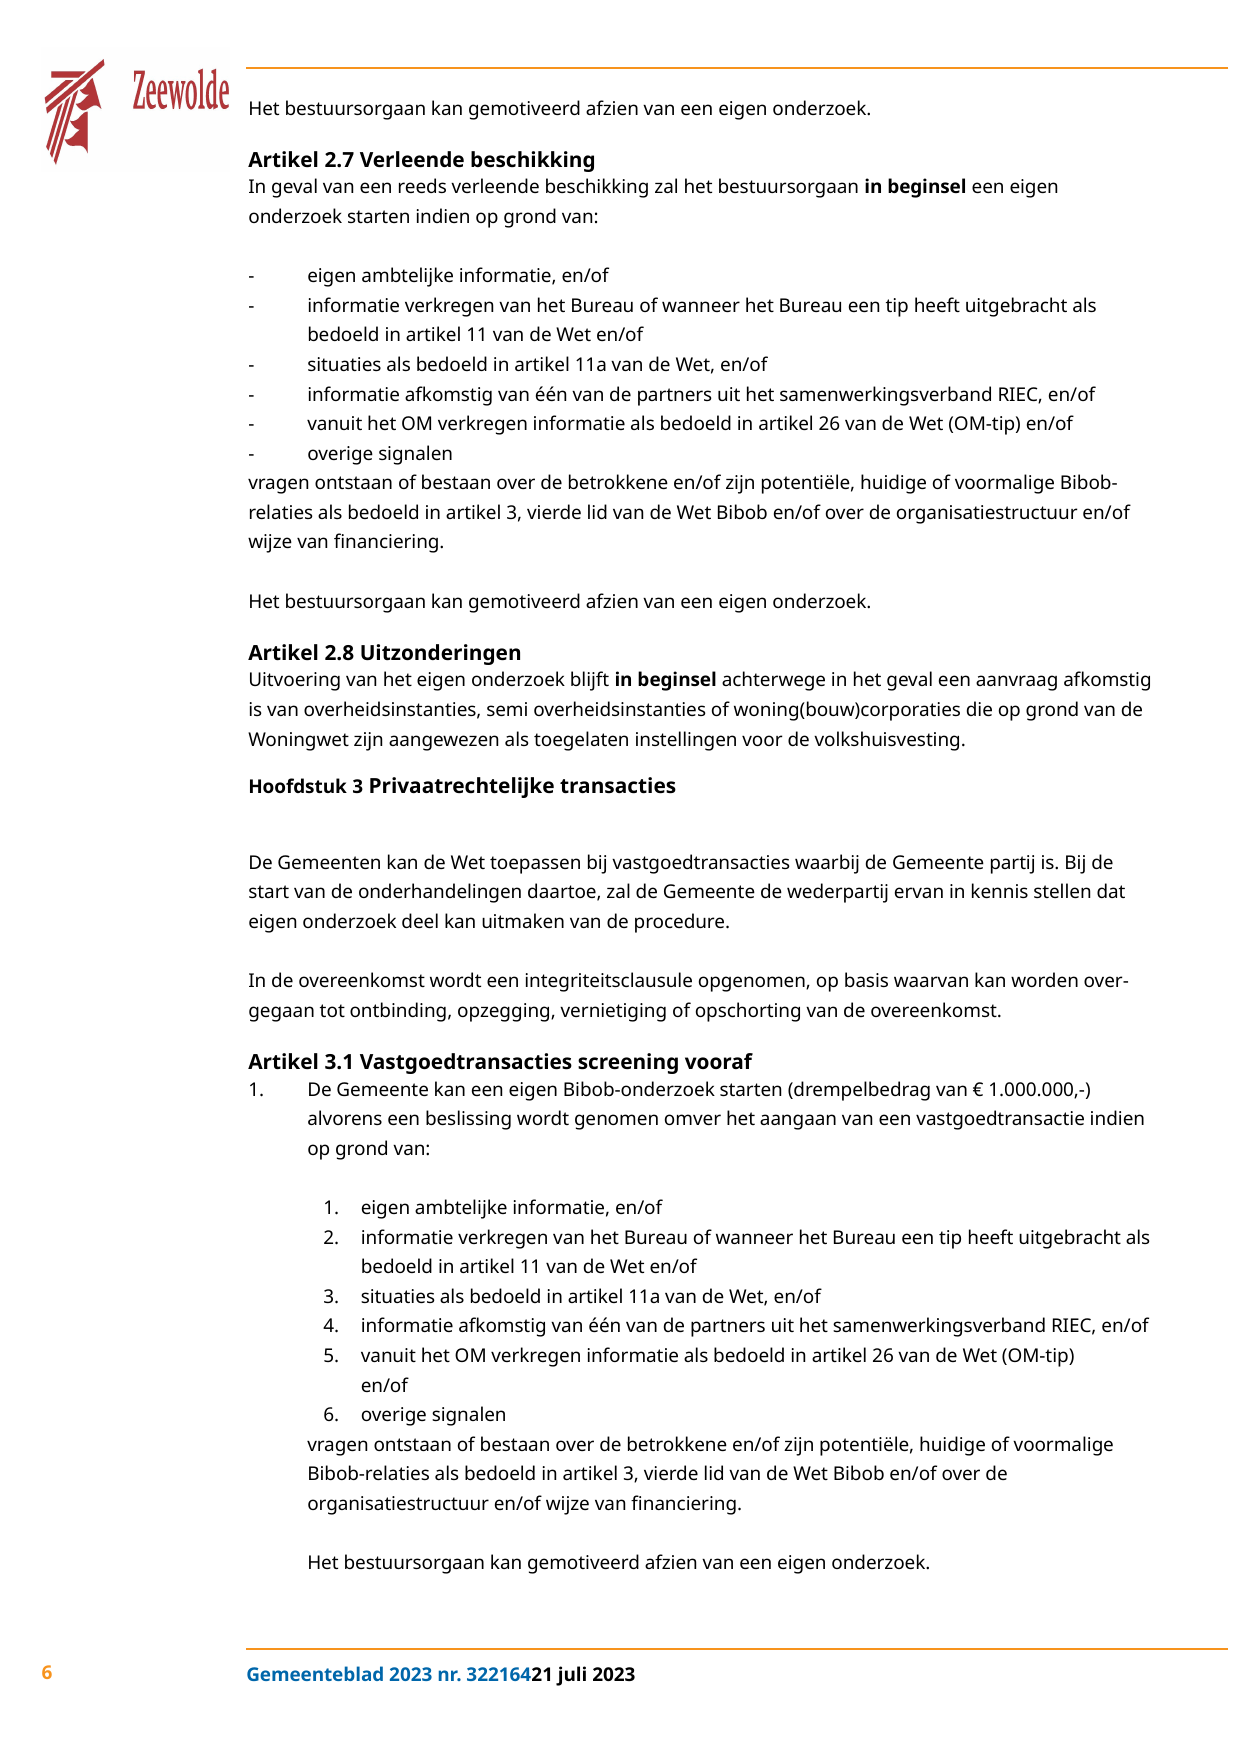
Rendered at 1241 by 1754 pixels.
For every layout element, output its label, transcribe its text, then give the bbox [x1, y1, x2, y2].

picture [41, 47, 231, 172]
text Hoofdstuk 3 Privaatrechtelijke transacties [248, 771, 1152, 800]
list informatie verkregen van het Bureau of wanneer het Bureau een tip heeft uitgebracht als bedoeld in artikel 11 van de Wet en/of [323, 1224, 1152, 1279]
text In geval van een reeds verleende beschikking zal het bestuursorgaan in beginsel een eigen onderzoek starten indien op grond van: [248, 174, 1152, 229]
text De Gemeenten kan de Wet toepassen bij vastgoedtransacties waarbij de Gemeente partij is. Bij de start van de onderhandelingen daartoe, zal de Gemeente de wederpartij ervan in kennis stellen dat eigen onderzoek deel kan uitmaken van de procedure. [248, 849, 1152, 934]
text In de overeenkomst wordt een integriteitsclausule opgenomen, op basis waarvan kan worden over-gegaan tot ontbinding, opzegging, vernietiging of opschorting van de overeenkomst. [248, 967, 1152, 1023]
list vanuit het OM verkregen informatie als bedoeld in artikel 26 van de Wet (OM-tip) en/of [248, 410, 1152, 436]
list informatie afkomstig van één van de partners uit het samenwerkingsverband RIEC, en/of [248, 381, 1152, 406]
list situaties als bedoeld in artikel 11a van de Wet, en/of [248, 351, 1152, 377]
list eigen ambtelijke informatie, en/of [248, 262, 1152, 288]
text Artikel 2.7 Verleende beschikking [248, 145, 1152, 174]
list overige signalen [248, 440, 1152, 466]
text Artikel 3.1 Vastgoedtransacties screening vooraf [248, 1047, 1152, 1076]
list vanuit het OM verkregen informatie als bedoeld in artikel 26 van de Wet (OM-tip) [323, 1342, 1152, 1368]
list eigen ambtelijke informatie, en/of [323, 1194, 1152, 1220]
text Uitvoering van het eigen onderzoek blijft in beginsel achterwege in het geval een aanvraag afkomstig is van overheidsinstanties, semi overheidsinstanties of woning(bouw)corporaties die op grond van de Woningwet zijn aangewezen als toegelaten instellingen voor de volkshuisvesting. [248, 667, 1152, 752]
list De Gemeente kan een eigen Bibob-onderzoek starten (drempelbedrag van € 1.000.000,-) alvorens een beslissing wordt genomen omver het aangaan van een vastgoedtransactie indien op grond van: [248, 1076, 1152, 1161]
text vragen ontstaan of bestaan over de betrokkene en/of zijn potentiële, huidige of voormalige Bibob-relaties als bedoeld in artikel 3, vierde lid van de Wet Bibob en/of over de organisatiestructuur en/of wijze van financiering. [248, 469, 1152, 554]
list situaties als bedoeld in artikel 11a van de Wet, en/of [323, 1283, 1152, 1309]
list overige signalen [323, 1401, 1152, 1427]
list en/of [323, 1372, 1152, 1397]
list Het bestuursorgaan kan gemotiveerd afzien van een eigen onderzoek. [248, 1549, 1152, 1575]
text Artikel 2.8 Uitzonderingen [248, 638, 1152, 667]
text Het bestuursorgaan kan gemotiveerd afzien van een eigen onderzoek. [248, 588, 1152, 613]
list informatie afkomstig van één van de partners uit het samenwerkingsverband RIEC, en/of [323, 1313, 1152, 1338]
text Het bestuursorgaan kan gemotiveerd afzien van een eigen onderzoek. [248, 95, 1152, 121]
list vragen ontstaan of bestaan over de betrokkene en/of zijn potentiële, huidige of voormalige Bibob-relaties als bedoeld in artikel 3, vierde lid van de Wet Bibob en/of over de organisatiestructuur en/of wijze van financiering. [248, 1431, 1152, 1516]
list informatie verkregen van het Bureau of wanneer het Bureau een tip heeft uitgebracht als bedoeld in artikel 11 van de Wet en/of [248, 292, 1152, 347]
